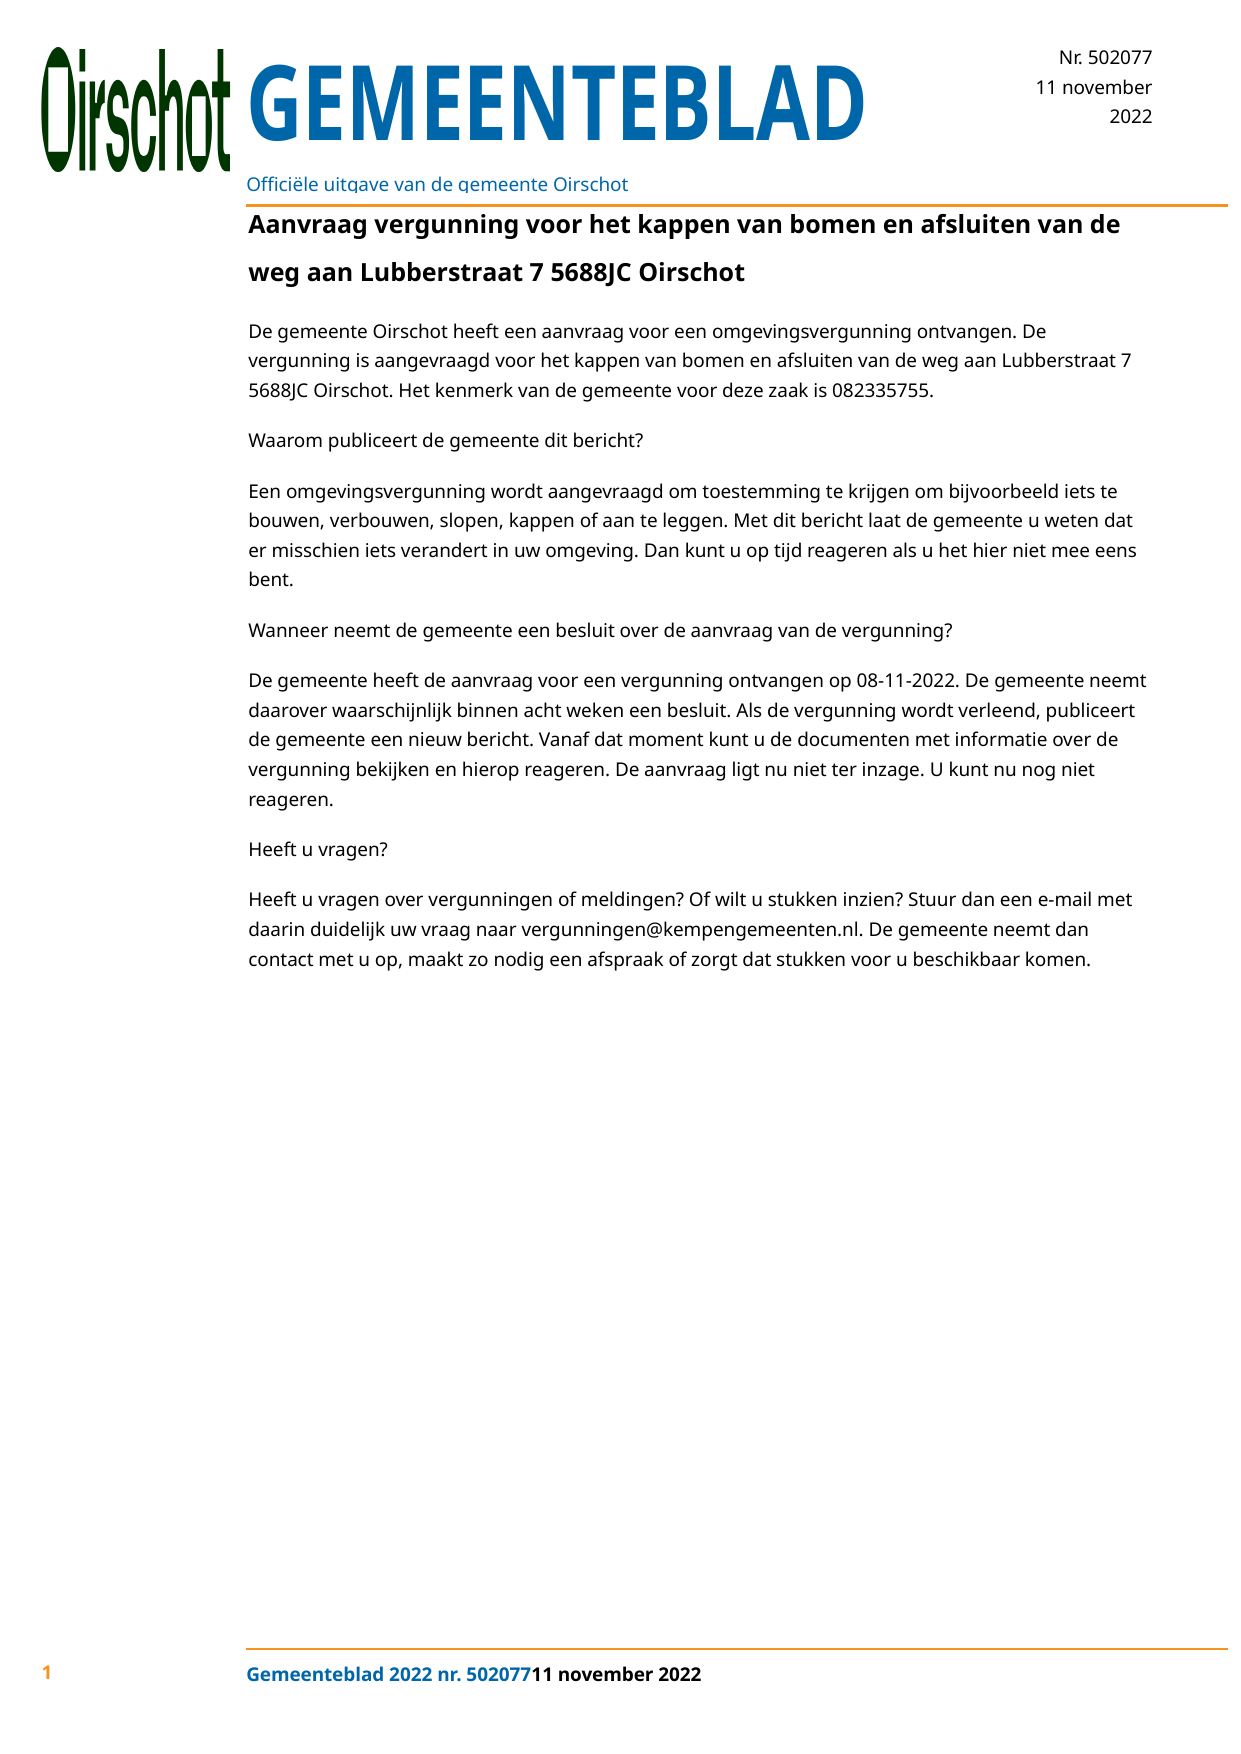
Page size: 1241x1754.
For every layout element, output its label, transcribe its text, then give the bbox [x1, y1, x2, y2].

picture [41, 47, 231, 172]
text Wanneer neemt de gemeente een besluit over de aanvraag van de vergunning? [248, 617, 1152, 643]
text Waarom publiceert de gemeente dit bericht? [248, 427, 1152, 453]
text De gemeente Oirschot heeft een aanvraag voor een omgevingsvergunning ontvangen. De vergunning is aangevraagd voor het kappen van bomen en afsluiten van de weg aan Lubberstraat 7 5688JC Oirschot. Het kenmerk van de gemeente voor deze zaak is 082335755. [248, 318, 1152, 403]
text Heeft u vragen over vergunningen of meldingen? Of wilt u stukken inzien? Stuur dan een e-mail met daarin duidelijk uw vraag naar vergunningen@kempengemeenten.nl. De gemeente neemt dan contact met u op, maakt zo nodig een afspraak of zorgt dat stukken voor u beschikbaar komen. [248, 887, 1152, 972]
text Aanvraag vergunning voor het kappen van bomen en afsluiten van de weg aan Lubberstraat 7 5688JC Oirschot [248, 207, 1152, 288]
text De gemeente heeft de aanvraag voor een vergunning ontvangen op 08-11-2022. De gemeente neemt daarover waarschijnlijk binnen acht weken een besluit. Als de vergunning wordt verleend, publiceert de gemeente een nieuw bericht. Vanaf dat moment kunt u de documenten met informatie over de vergunning bekijken en hierop reageren. De aanvraag ligt nu niet ter inzage. U kunt nu nog niet reageren. [248, 667, 1152, 812]
text Een omgevingsvergunning wordt aangevraagd om toestemming te krijgen om bijvoorbeeld iets te bouwen, verbouwen, slopen, kappen of aan te leggen. Met dit bericht laat de gemeente u weten dat er misschien iets verandert in uw omgeving. Dan kunt u op tijd reageren als u het hier niet mee eens bent. [248, 478, 1152, 592]
text Heeft u vragen? [248, 836, 1152, 862]
